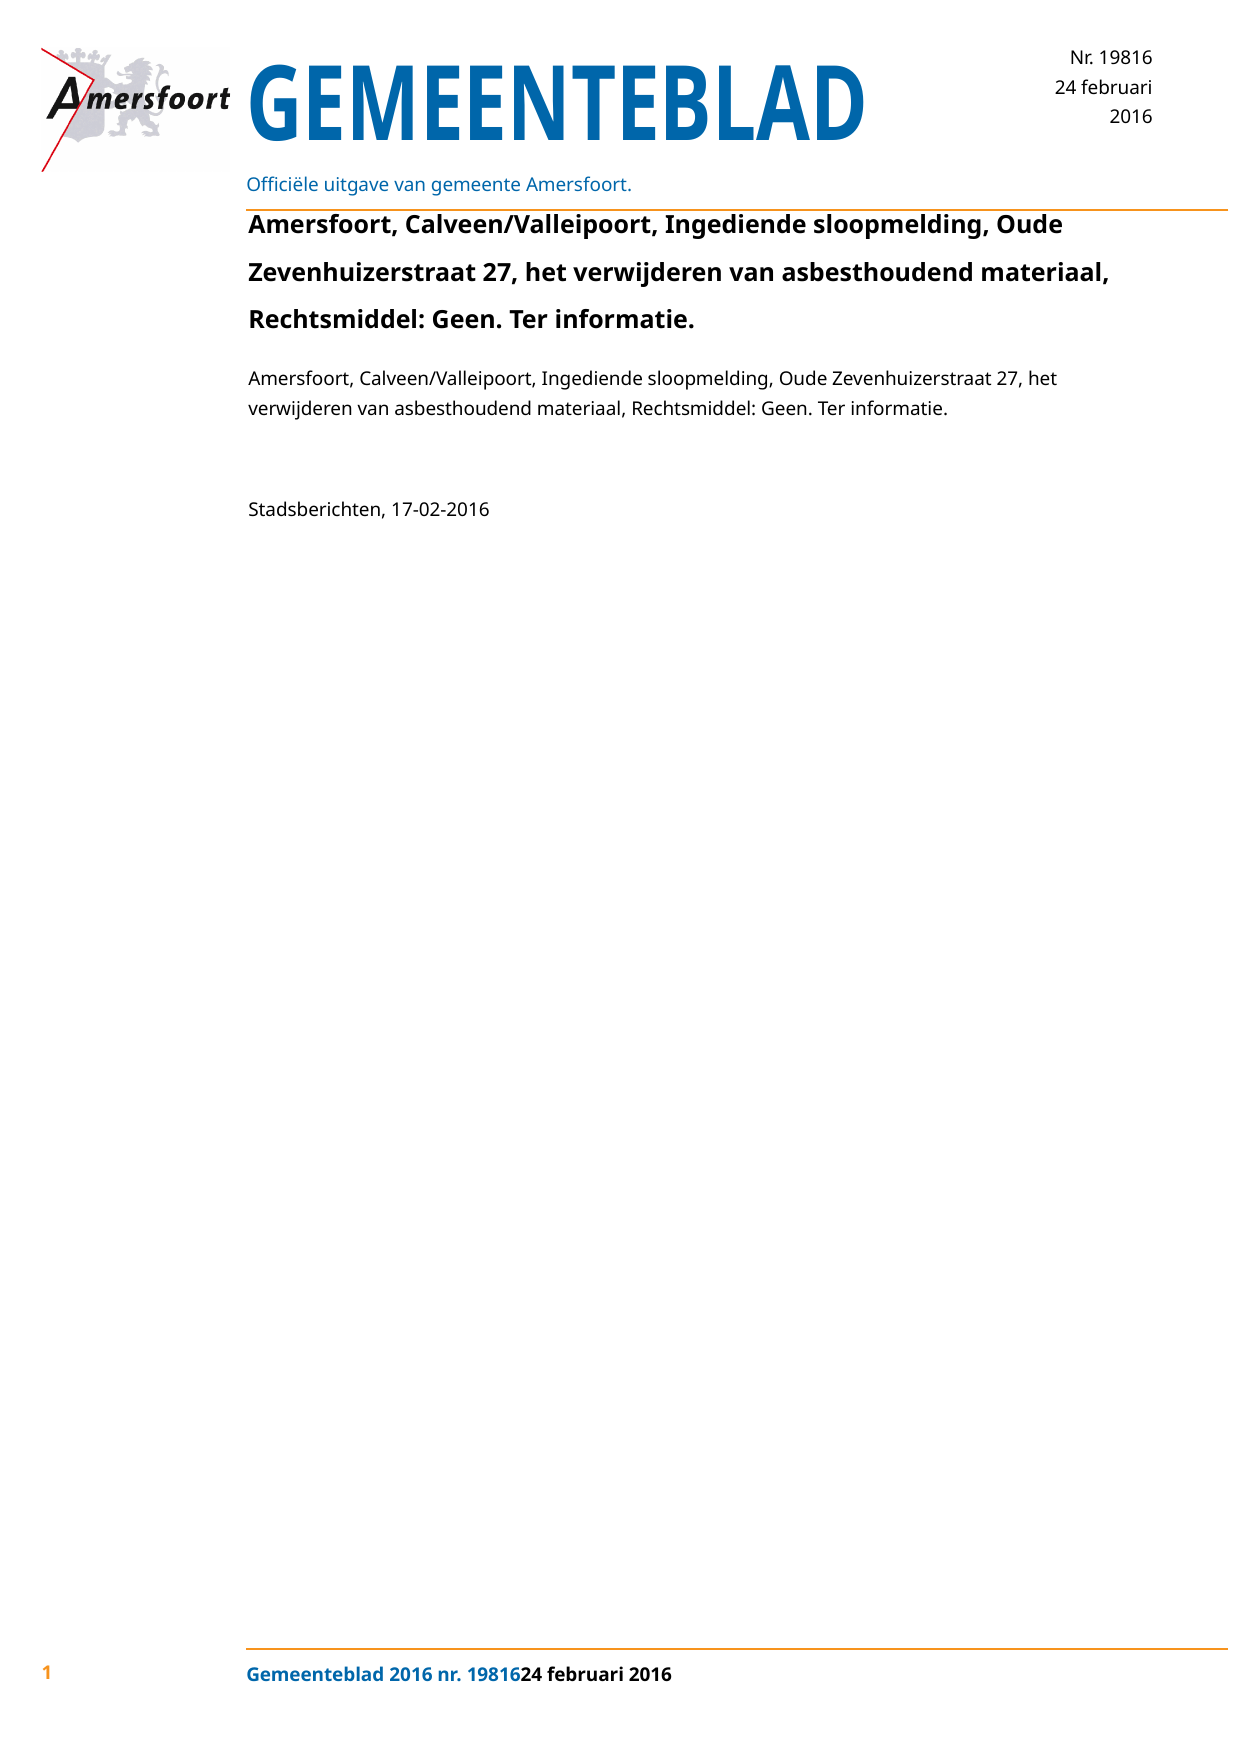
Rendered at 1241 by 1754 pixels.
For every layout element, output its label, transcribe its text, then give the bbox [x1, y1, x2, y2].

text Amersfoort, Calveen/Valleipoort, Ingediende sloopmelding, Oude Zevenhuizerstraat 27, het verwijderen van asbesthoudend materiaal, Rechtsmiddel: Geen. Ter informatie. [248, 366, 1152, 421]
picture [41, 47, 231, 172]
text Amersfoort, Calveen/Valleipoort, Ingediende sloopmelding, Oude Zevenhuizerstraat 27, het verwijderen van asbesthoudend materiaal, Rechtsmiddel: Geen. Ter informatie. [248, 211, 1152, 336]
text Stadsberichten, 17-02-2016 [248, 496, 1152, 522]
